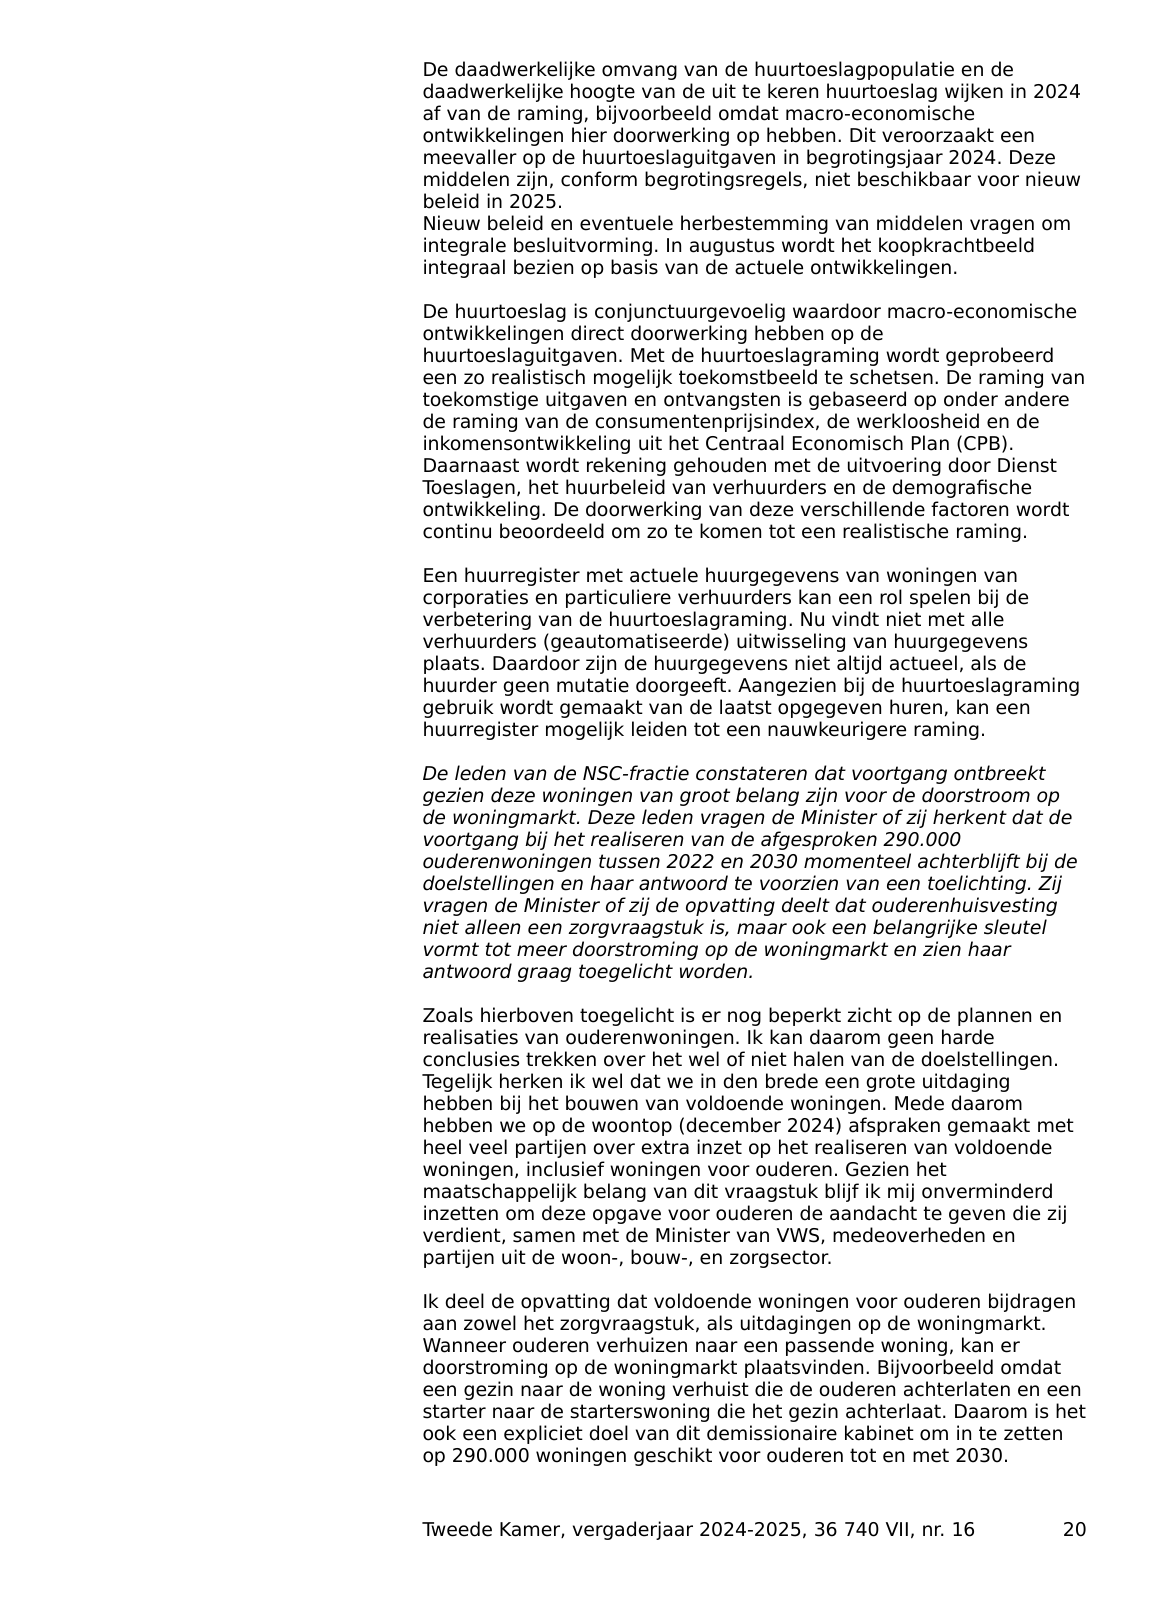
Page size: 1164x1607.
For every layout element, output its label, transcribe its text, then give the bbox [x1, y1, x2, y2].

text Nieuw beleid en eventuele herbestemming van middelen vragen om integrale besluitvorming. In augustus wordt het koopkrachtbeeld integraal bezien op basis van de actuele ontwikkelingen. [422, 213, 1087, 279]
text De huurtoeslag is conjunctuurgevoelig waardoor macro-economische ontwikkelingen direct doorwerking hebben op de huurtoeslaguitgaven. Met de huurtoeslagraming wordt geprobeerd een zo realistisch mogelijk toekomstbeeld te schetsen. De raming van toekomstige uitgaven en ontvangsten is gebaseerd op onder andere de raming van de consumentenprijsindex, de werkloosheid en de inkomensontwikkeling uit het Centraal Economisch Plan (CPB). Daarnaast wordt rekening gehouden met de uitvoering door Dienst Toeslagen, het huurbeleid van verhuurders en de demografische ontwikkeling. De doorwerking van deze verschillende factoren wordt continu beoordeeld om zo te komen tot een realistische raming. [422, 301, 1087, 543]
text Ik deel de opvatting dat voldoende woningen voor ouderen bijdragen aan zowel het zorgvraagstuk, als uitdagingen op de woningmarkt. Wanneer ouderen verhuizen naar een passende woning, kan er doorstroming op de woningmarkt plaatsvinden. Bijvoorbeeld omdat een gezin naar de woning verhuist die de ouderen achterlaten en een starter naar de starterswoning die het gezin achterlaat. Daarom is het ook een expliciet doel van dit demissionaire kabinet om in te zetten op 290.000 woningen geschikt voor ouderen tot en met 2030. [422, 1291, 1087, 1467]
text De leden van de NSC-fractie constateren dat voortgang ontbreekt gezien deze woningen van groot belang zijn voor de doorstroom op de woningmarkt. Deze leden vragen de Minister of zij herkent dat de voortgang bij het realiseren van de afgesproken 290.000 ouderenwoningen tussen 2022 en 2030 momenteel achterblijft bij de doelstellingen en haar antwoord te voorzien van een toelichting. Zij vragen de Minister of zij de opvatting deelt dat ouderenhuisvesting niet alleen een zorgvraagstuk is, maar ook een belangrijke sleutel vormt tot meer doorstroming op de woningmarkt en zien haar antwoord graag toegelicht worden. [422, 763, 1087, 983]
text Zoals hierboven toegelicht is er nog beperkt zicht op de plannen en realisaties van ouderenwoningen. Ik kan daarom geen harde conclusies trekken over het wel of niet halen van de doelstellingen. Tegelijk herken ik wel dat we in den brede een grote uitdaging hebben bij het bouwen van voldoende woningen. Mede daarom hebben we op de woontop (december 2024) afspraken gemaakt met heel veel partijen over extra inzet op het realiseren van voldoende woningen, inclusief woningen voor ouderen. Gezien het maatschappelijk belang van dit vraagstuk blijf ik mij onverminderd inzetten om deze opgave voor ouderen de aandacht te geven die zij verdient, samen met de Minister van VWS, medeoverheden en partijen uit de woon-, bouw-, en zorgsector. [422, 1005, 1087, 1269]
text De daadwerkelijke omvang van de huurtoeslagpopulatie en de daadwerkelijke hoogte van de uit te keren huurtoeslag wijken in 2024 af van de raming, bijvoorbeeld omdat macro-economische ontwikkelingen hier doorwerking op hebben. Dit veroorzaakt een meevaller op de huurtoeslaguitgaven in begrotingsjaar 2024. Deze middelen zijn, conform begrotingsregels, niet beschikbaar voor nieuw beleid in 2025. [422, 59, 1087, 213]
text Een huurregister met actuele huurgegevens van woningen van corporaties en particuliere verhuurders kan een rol spelen bij de verbetering van de huurtoeslagraming. Nu vindt niet met alle verhuurders (geautomatiseerde) uitwisseling van huurgegevens plaats. Daardoor zijn de huurgegevens niet altijd actueel, als de huurder geen mutatie doorgeeft. Aangezien bij de huurtoeslagraming gebruik wordt gemaakt van de laatst opgegeven huren, kan een huurregister mogelijk leiden tot een nauwkeurigere raming. [422, 565, 1087, 741]
